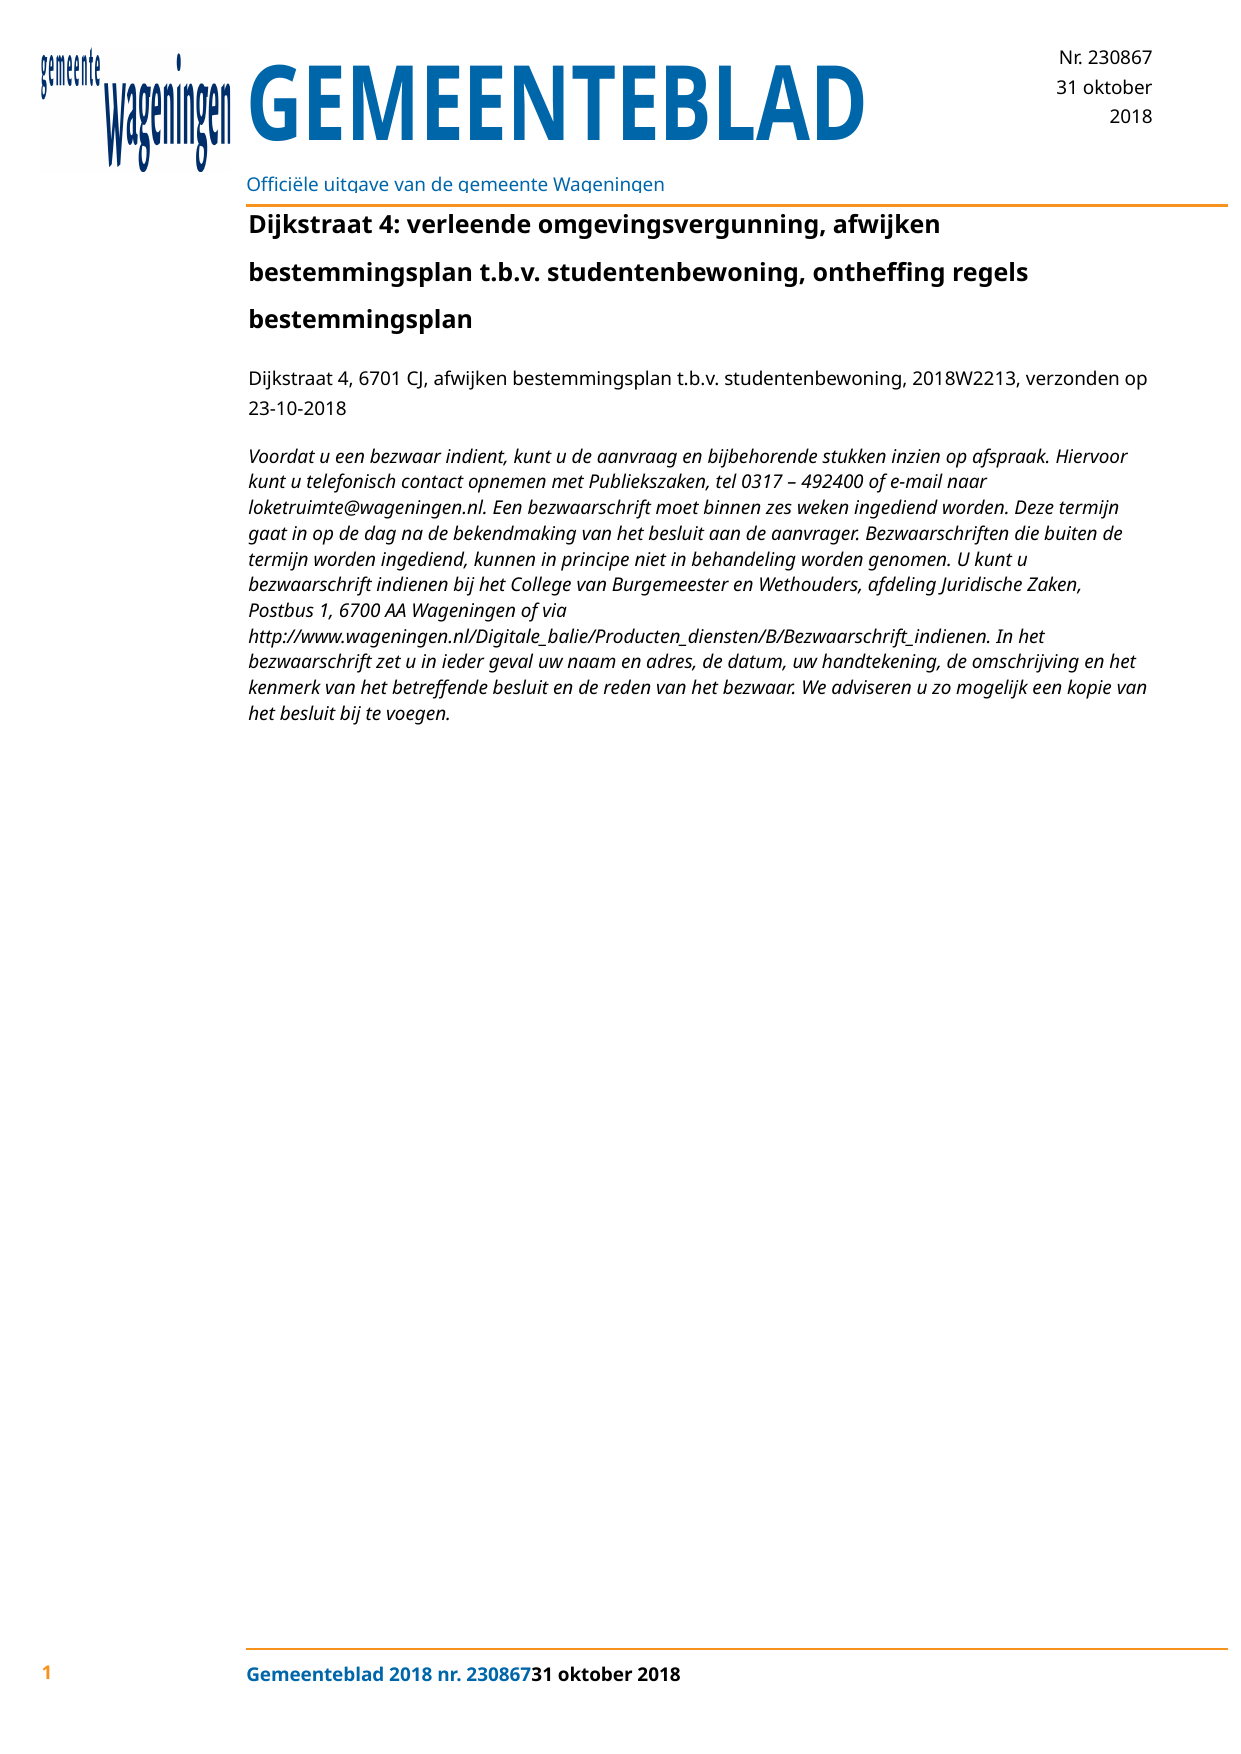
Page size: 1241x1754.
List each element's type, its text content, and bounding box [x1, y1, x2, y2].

text Voordat u een bezwaar indient, kunt u de aanvraag en bijbehorende stukken inzien op afspraak. Hiervoor kunt u telefonisch contact opnemen met Publiekszaken, tel 0317 – 492400 of e-mail naar loketruimte@wageningen.nl. Een bezwaarschrift moet binnen zes weken ingediend worden. Deze termijn gaat in op de dag na de bekendmaking van het besluit aan de aanvrager. Bezwaarschriften die buiten de termijn worden ingediend, kunnen in principe niet in behandeling worden genomen. U kunt u bezwaarschrift indienen bij het College van Burgemeester en Wethouders, afdeling Juridische Zaken, Postbus 1, 6700 AA Wageningen of via http://www.wageningen.nl/Digitale_balie/Producten_diensten/B/Bezwaarschrift_indienen. In het bezwaarschrift zet u in ieder geval uw naam en adres, de datum, uw handtekening, de omschrijving en het kenmerk van het betreffende besluit en de reden van het bezwaar. We adviseren u zo mogelijk een kopie van het besluit bij te voegen. [248, 443, 1152, 726]
picture [41, 47, 231, 172]
text Dijkstraat 4: verleende omgevingsvergunning, afwijken bestemmingsplan t.b.v. studentenbewoning, ontheffing regels bestemmingsplan [248, 207, 1152, 336]
text Dijkstraat 4, 6701 CJ, afwijken bestemmingsplan t.b.v. studentenbewoning, 2018W2213, verzonden op 23-10-2018 [248, 366, 1152, 421]
